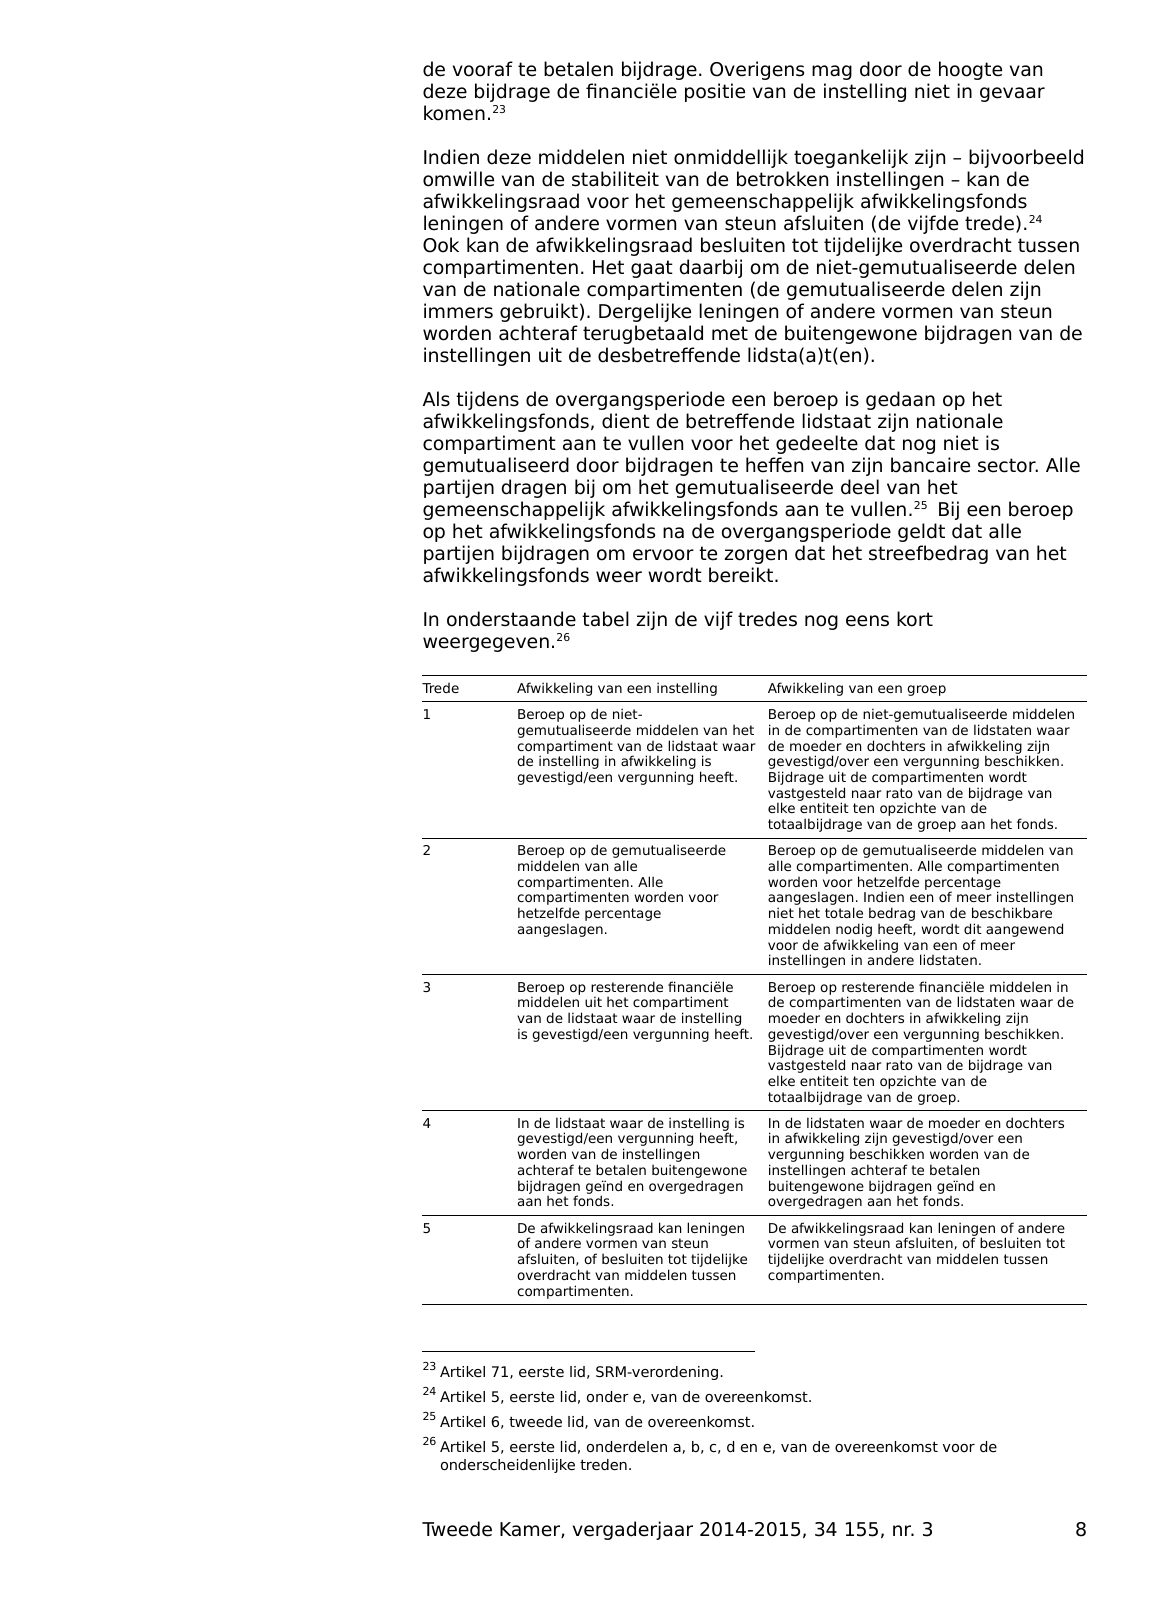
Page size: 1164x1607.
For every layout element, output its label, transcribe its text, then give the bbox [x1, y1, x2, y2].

table_cell De afwikkelingsraad kan leningen of andere vormen van steun afsluiten, of besluiten tot tijdelijke overdracht van middelen tussen compartimenten. [511, 1216, 762, 1304]
table_cell De afwikkelingsraad kan leningen of andere vormen van steun afsluiten, of besluiten tot tijdelijke overdracht van middelen tussen compartimenten. [762, 1216, 1087, 1304]
table_cell Beroep op de niet-gemutualiseerde middelen in de compartimenten van de lidstaten waar de moeder en dochters in afwikkeling zijn gevestigd/over een vergunning beschikken. Bijdrage uit de compartimenten wordt vastgesteld naar rato van de bijdrage van elke entiteit ten opzichte van de totaalbijdrage van de groep aan het fonds. [762, 702, 1087, 837]
table_cell 1 [422, 702, 511, 837]
text Artikel 5, eerste lid, onder e, van de overeenkomst. [422, 1385, 1087, 1407]
table_header Trede [422, 676, 511, 701]
table_header Afwikkeling van een instelling [511, 676, 762, 701]
text Artikel 71, eerste lid, SRM-verordening. [422, 1360, 1087, 1382]
table_cell 2 [422, 839, 511, 974]
table_cell 4 [422, 1111, 511, 1215]
table_cell In de lidstaat waar de instelling is gevestigd/een vergunning heeft, worden van de instellingen achteraf te betalen buitengewone bijdragen geïnd en overgedragen aan het fonds. [511, 1111, 762, 1215]
table_cell 5 [422, 1216, 511, 1304]
text In onderstaande tabel zijn de vijf tredes nog eens kort weergegeven. [422, 609, 1087, 653]
text Als tijdens de overgangsperiode een beroep is gedaan op het afwikkelingsfonds, dient de betreffende lidstaat zijn nationale compartiment aan te vullen voor het gedeelte dat nog niet is gemutualiseerd door bijdragen te heffen van zijn bancaire sector. Alle partijen dragen bij om het gemutualiseerde deel van het gemeenschappelijk afwikkelingsfonds aan te vullen. Bij een beroep op het afwikkelingsfonds na de overgangsperiode geldt dat alle partijen bijdragen om ervoor te zorgen dat het streefbedrag van het afwikkelingsfonds weer wordt bereikt. [422, 389, 1087, 587]
table_cell Beroep op de gemutualiseerde middelen van alle compartimenten. Alle compartimenten worden voor hetzelfde percentage aangeslagen. Indien een of meer instellingen niet het totale bedrag van de beschikbare middelen nodig heeft, wordt dit aangewend voor de afwikkeling van een of meer instellingen in andere lidstaten. [762, 839, 1087, 974]
table_header Afwikkeling van een groep [762, 676, 1087, 701]
text Artikel 6, tweede lid, van de overeenkomst. [422, 1410, 1087, 1432]
text Indien deze middelen niet onmiddellijk toegankelijk zijn – bijvoorbeeld omwille van de stabiliteit van de betrokken instellingen – kan de afwikkelingsraad voor het gemeenschappelijk afwikkelingsfonds leningen of andere vormen van steun afsluiten (de vijfde trede). Ook kan de afwikkelingsraad besluiten tot tijdelijke overdracht tussen compartimenten. Het gaat daarbij om de niet-gemutualiseerde delen van de nationale compartimenten (de gemutualiseerde delen zijn immers gebruikt). Dergelijke leningen of andere vormen van steun worden achteraf terugbetaald met de buitengewone bijdragen van de instellingen uit de desbetreffende lidsta(a)t(en). [422, 147, 1087, 367]
table_cell Beroep op de niet-gemutualiseerde middelen van het compartiment van de lidstaat waar de instelling in afwikkeling is gevestigd/een vergunning heeft. [511, 702, 762, 837]
text de vooraf te betalen bijdrage. Overigens mag door de hoogte van deze bijdrage de financiële positie van de instelling niet in gevaar komen. [422, 59, 1087, 125]
table_cell Beroep op resterende financiële middelen uit het compartiment van de lidstaat waar de instelling is gevestigd/een vergunning heeft. [511, 975, 762, 1110]
table_cell 3 [422, 975, 511, 1110]
table_cell Beroep op resterende financiële middelen in de compartimenten van de lidstaten waar de moeder en dochters in afwikkeling zijn gevestigd/over een vergunning beschikken. Bijdrage uit de compartimenten wordt vastgesteld naar rato van de bijdrage van elke entiteit ten opzichte van de totaalbijdrage van de groep. [762, 975, 1087, 1110]
table_cell Beroep op de gemutualiseerde middelen van alle compartimenten. Alle compartimenten worden voor hetzelfde percentage aangeslagen. [511, 839, 762, 974]
text Artikel 5, eerste lid, onderdelen a, b, c, d en e, van de overeenkomst voor de onderscheidenlijke treden. [422, 1435, 1087, 1474]
table_cell In de lidstaten waar de moeder en dochters in afwikkeling zijn gevestigd/over een vergunning beschikken worden van de instellingen achteraf te betalen buitengewone bijdragen geïnd en overgedragen aan het fonds. [762, 1111, 1087, 1215]
